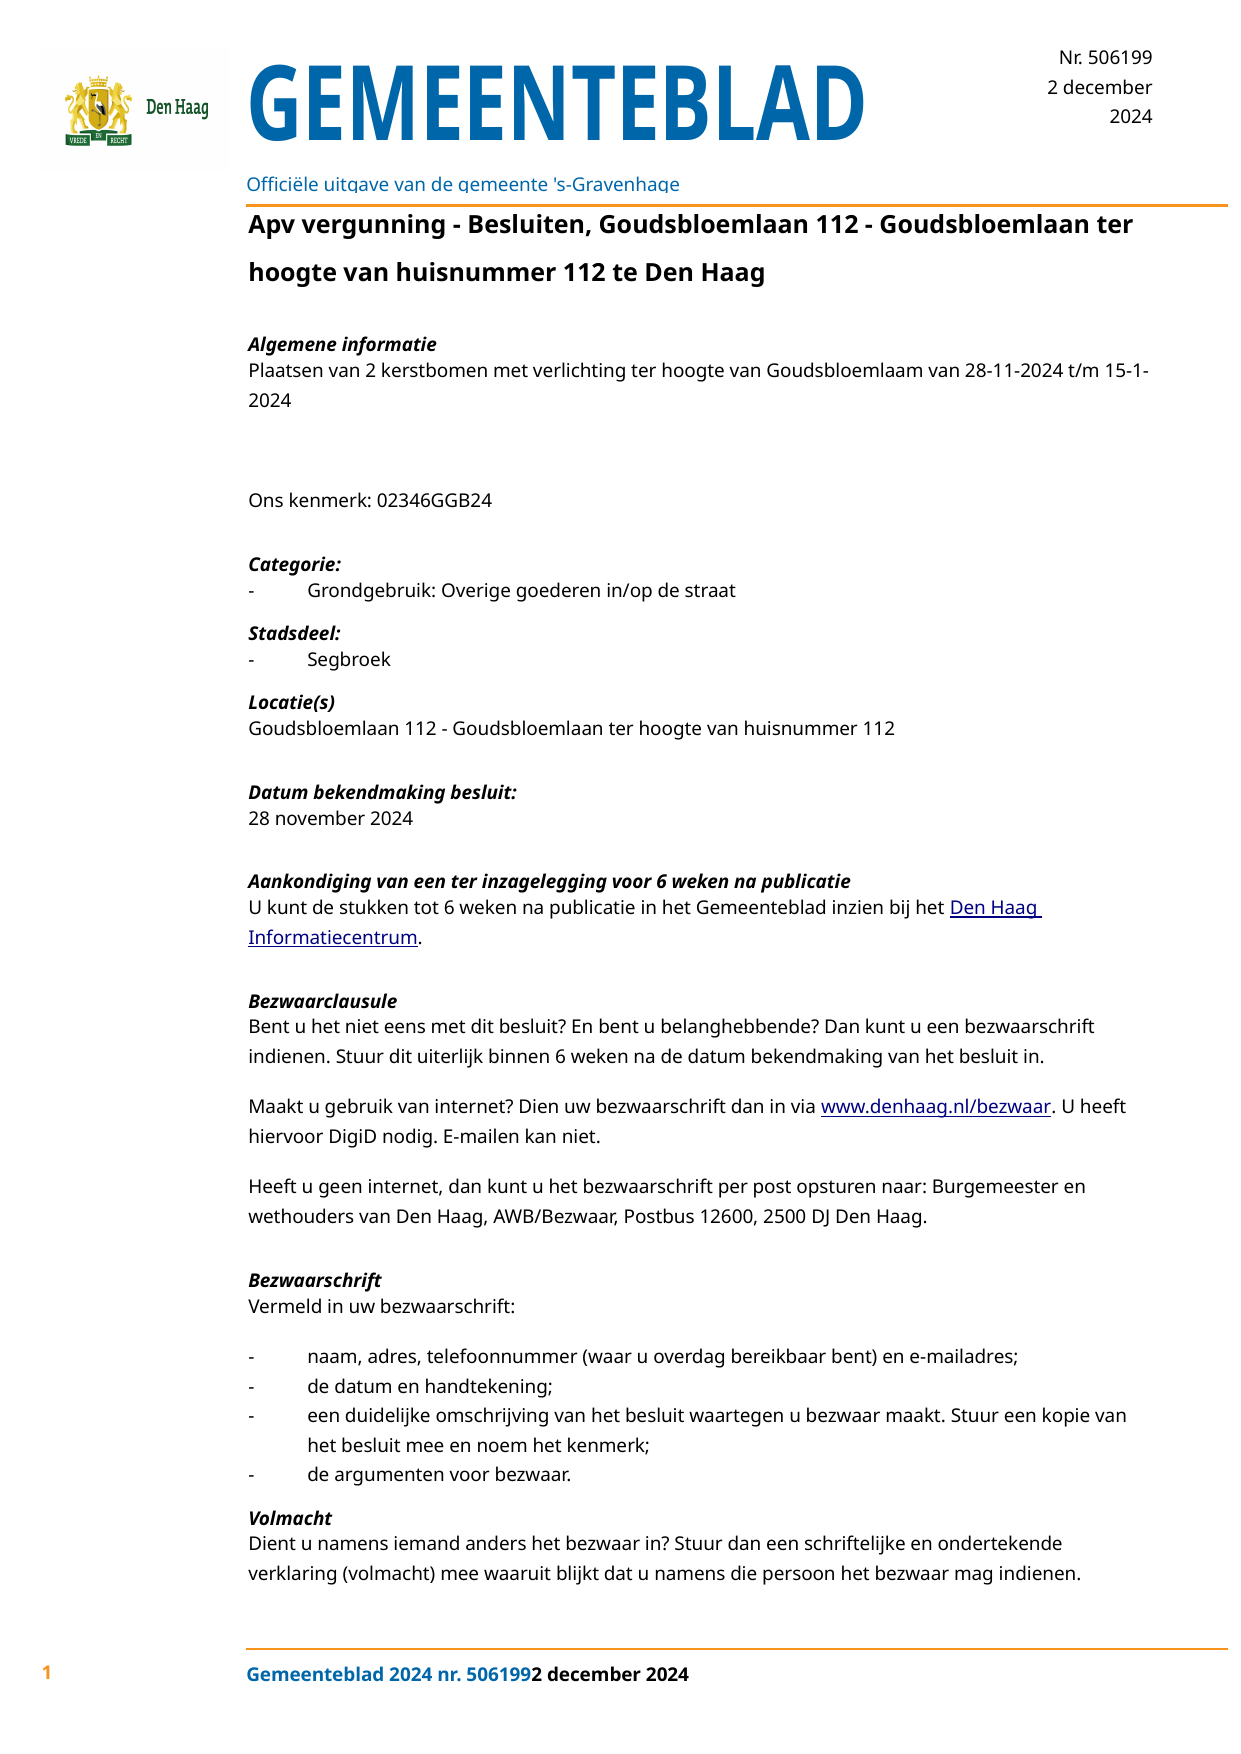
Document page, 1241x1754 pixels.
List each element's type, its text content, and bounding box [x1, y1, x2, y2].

list Segbroek [248, 646, 1152, 672]
text Dient u namens iemand anders het bezwaar in? Stuur dan een schriftelijke en ondertekende verklaring (volmacht) mee waaruit blijkt dat u namens die persoon het bezwaar mag indienen. [248, 1531, 1152, 1586]
text Ons kenmerk: 02346GGB24 [248, 488, 1152, 513]
text Vermeld in uw bezwaarschrift: [248, 1293, 1152, 1319]
list Grondgebruik: Overige goederen in/op de straat [248, 577, 1152, 603]
text Datum bekendmaking besluit: [248, 779, 1152, 805]
text Categorie: [248, 552, 1152, 577]
text Bezwaarschrift [248, 1267, 1152, 1293]
text U kunt de stukken tot 6 weken na publicatie in het Gemeenteblad inzien bij het Den Haag Informatiecentrum. [248, 894, 1152, 950]
list de argumenten voor bezwaar. [248, 1462, 1152, 1487]
text Maakt u gebruik van internet? Dien uw bezwaarschrift dan in via www.denhaag.nl/bezwaar. U heeft hiervoor DigiD nodig. E-mailen kan niet. [248, 1094, 1152, 1149]
text Volmacht [248, 1505, 1152, 1531]
text Goudsbloemlaan 112 - Goudsbloemlaan ter hoogte van huisnummer 112 [248, 715, 1152, 741]
list naam, adres, telefoonnummer (waar u overdag bereikbaar bent) en e-mailadres; [248, 1343, 1152, 1369]
text Algemene informatie [248, 331, 1152, 357]
text Locatie(s) [248, 689, 1152, 715]
list een duidelijke omschrijving van het besluit waartegen u bezwaar maakt. Stuur een kopie van het besluit mee en noem het kenmerk; [248, 1402, 1152, 1458]
text Apv vergunning - Besluiten, Goudsbloemlaan 112 - Goudsbloemlaan ter hoogte van huisnummer 112 te Den Haag [248, 207, 1152, 288]
text Aankondiging van een ter inzagelegging voor 6 weken na publicatie [248, 869, 1152, 894]
text Bezwaarclausule [248, 988, 1152, 1014]
list de datum en handtekening; [248, 1373, 1152, 1399]
text 28 november 2024 [248, 805, 1152, 830]
text Heeft u geen internet, dan kunt u het bezwaarschrift per post opsturen naar: Burgemeester en wethouders van Den Haag, AWB/Bezwaar, Postbus 12600, 2500 DJ Den Haag. [248, 1174, 1152, 1229]
text Plaatsen van 2 kerstbomen met verlichting ter hoogte van Goudsbloemlaam van 28-11-2024 t/m 15-1-2024 [248, 357, 1152, 412]
text Stadsdeel: [248, 620, 1152, 646]
picture [41, 47, 231, 172]
text Bent u het niet eens met dit besluit? En bent u belanghebbende? Dan kunt u een bezwaarschrift indienen. Stuur dit uiterlijk binnen 6 weken na de datum bekendmaking van het besluit in. [248, 1014, 1152, 1069]
